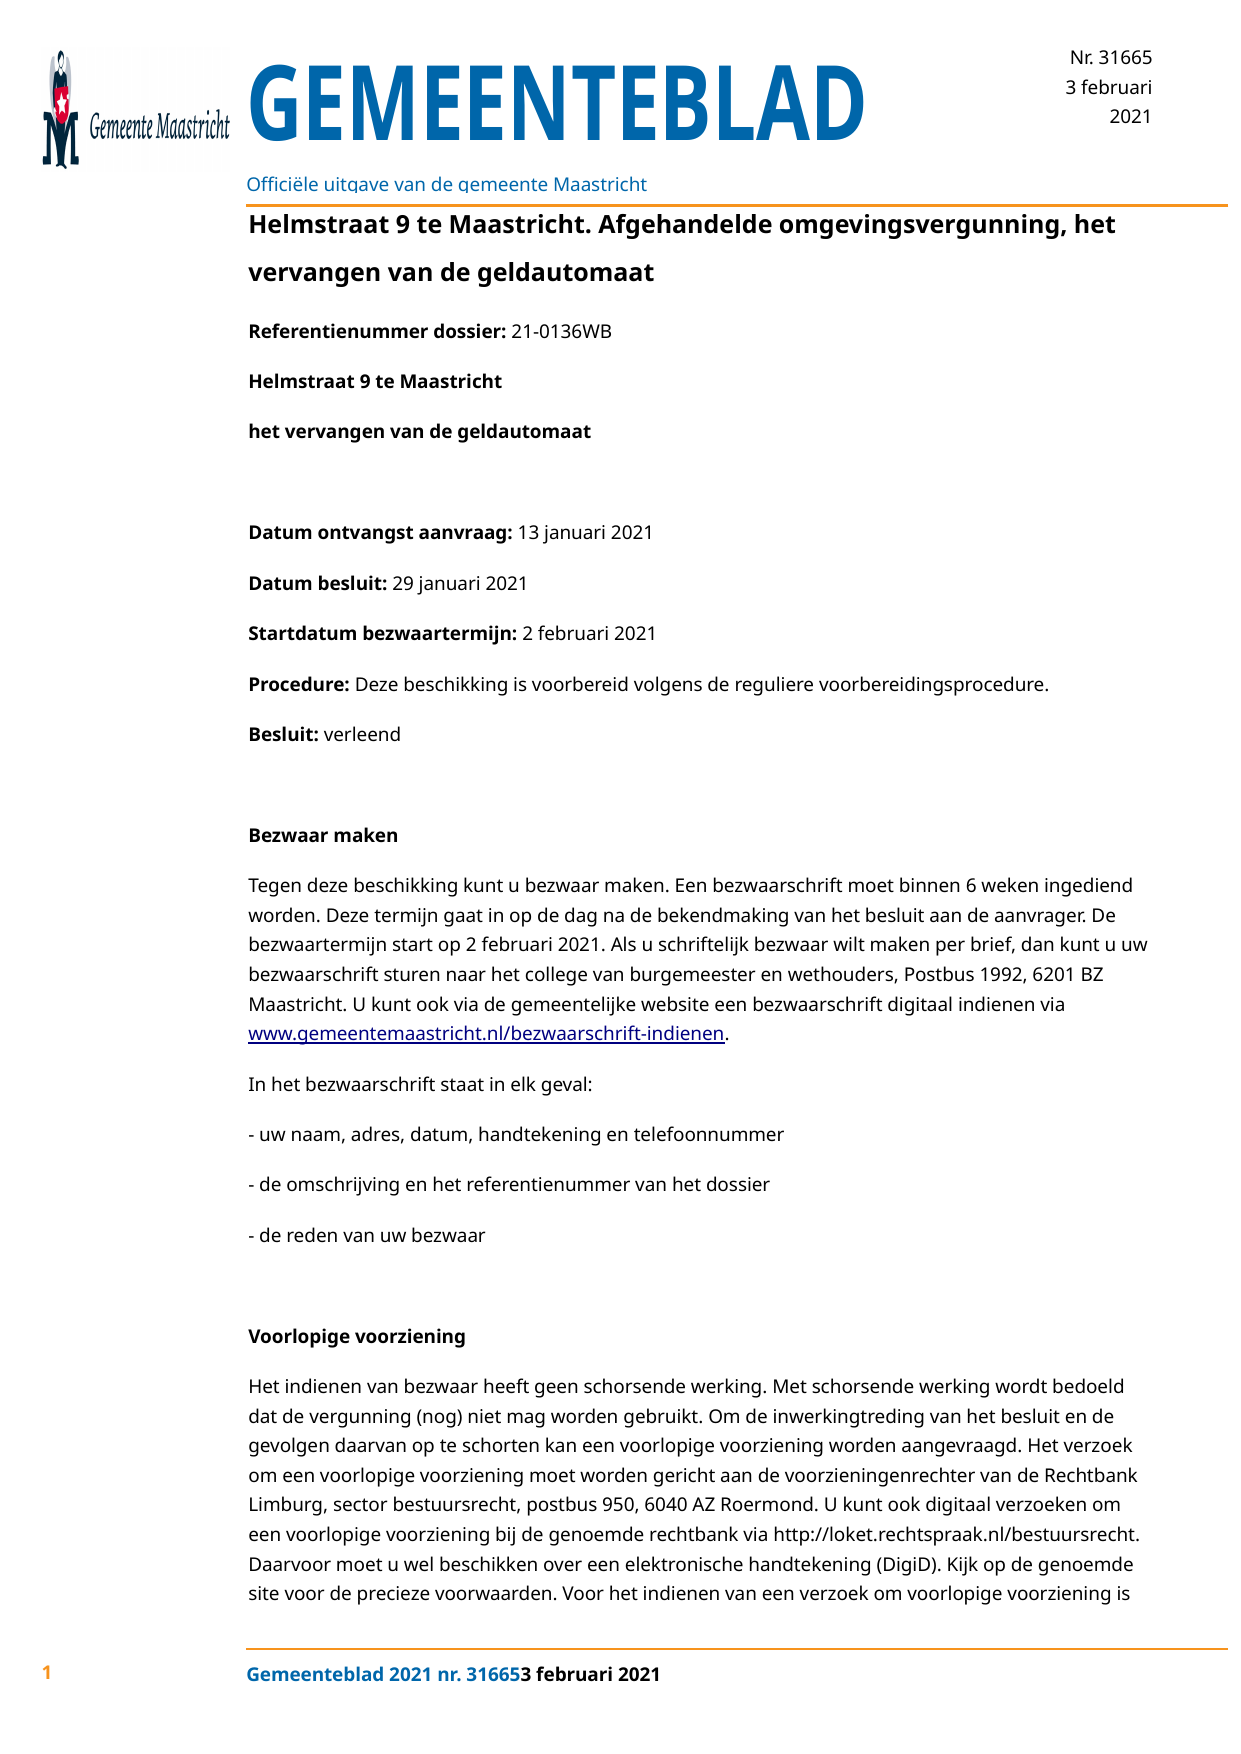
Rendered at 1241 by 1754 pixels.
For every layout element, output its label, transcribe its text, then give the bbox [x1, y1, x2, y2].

text Het indienen van bezwaar heeft geen schorsende werking. Met schorsende werking wordt bedoeld dat de vergunning (nog) niet mag worden gebruikt. Om de inwerkingtreding van het besluit en de gevolgen daarvan op te schorten kan een voorlopige voorziening worden aangevraagd. Het verzoek om een voorlopige voorziening moet worden gericht aan de voorzieningenrechter van de Rechtbank Limburg, sector bestuursrecht, postbus 950, 6040 AZ Roermond. U kunt ook digitaal verzoeken om een voorlopige voorziening bij de genoemde rechtbank via http://loket.rechtspraak.nl/bestuursrecht. Daarvoor moet u wel beschikken over een elektronische handtekening (DigiD). Kijk op de genoemde site voor de precieze voorwaarden. Voor het indienen van een verzoek om voorlopige voorziening is [248, 1373, 1152, 1606]
text Bezwaar maken [248, 822, 1152, 848]
picture [41, 47, 231, 172]
text Datum besluit: 29 januari 2021 [248, 570, 1152, 596]
text - de omschrijving en het referentienummer van het dossier [248, 1172, 1152, 1197]
text - uw naam, adres, datum, handtekening en telefoonnummer [248, 1121, 1152, 1147]
text Tegen deze beschikking kunt u bezwaar maken. Een bezwaarschrift moet binnen 6 weken ingediend worden. Deze termijn gaat in op de dag na de bekendmaking van het besluit aan de aanvrager. De bezwaartermijn start op 2 februari 2021. Als u schriftelijk bezwaar wilt maken per brief, dan kunt u uw bezwaarschrift sturen naar het college van burgemeester en wethouders, Postbus 1992, 6201 BZ Maastricht. U kunt ook via de gemeentelijke website een bezwaarschrift digitaal indienen via www.gemeentemaastricht.nl/bezwaarschrift-indienen. [248, 872, 1152, 1046]
text Referentienummer dossier: 21-0136WB [248, 318, 1152, 344]
text Helmstraat 9 te Maastricht. Afgehandelde omgevingsvergunning, het vervangen van de geldautomaat [248, 207, 1152, 288]
text Startdatum bezwaartermijn: 2 februari 2021 [248, 620, 1152, 646]
text Helmstraat 9 te Maastricht [248, 368, 1152, 394]
text Voorlopige voorziening [248, 1323, 1152, 1349]
text In het bezwaarschrift staat in elk geval: [248, 1071, 1152, 1097]
text het vervangen van de geldautomaat [248, 419, 1152, 444]
text Besluit: verleend [248, 721, 1152, 747]
text Procedure: Deze beschikking is voorbereid volgens de reguliere voorbereidingsprocedure. [248, 671, 1152, 697]
text Datum ontvangst aanvraag: 13 januari 2021 [248, 519, 1152, 545]
text - de reden van uw bezwaar [248, 1222, 1152, 1248]
